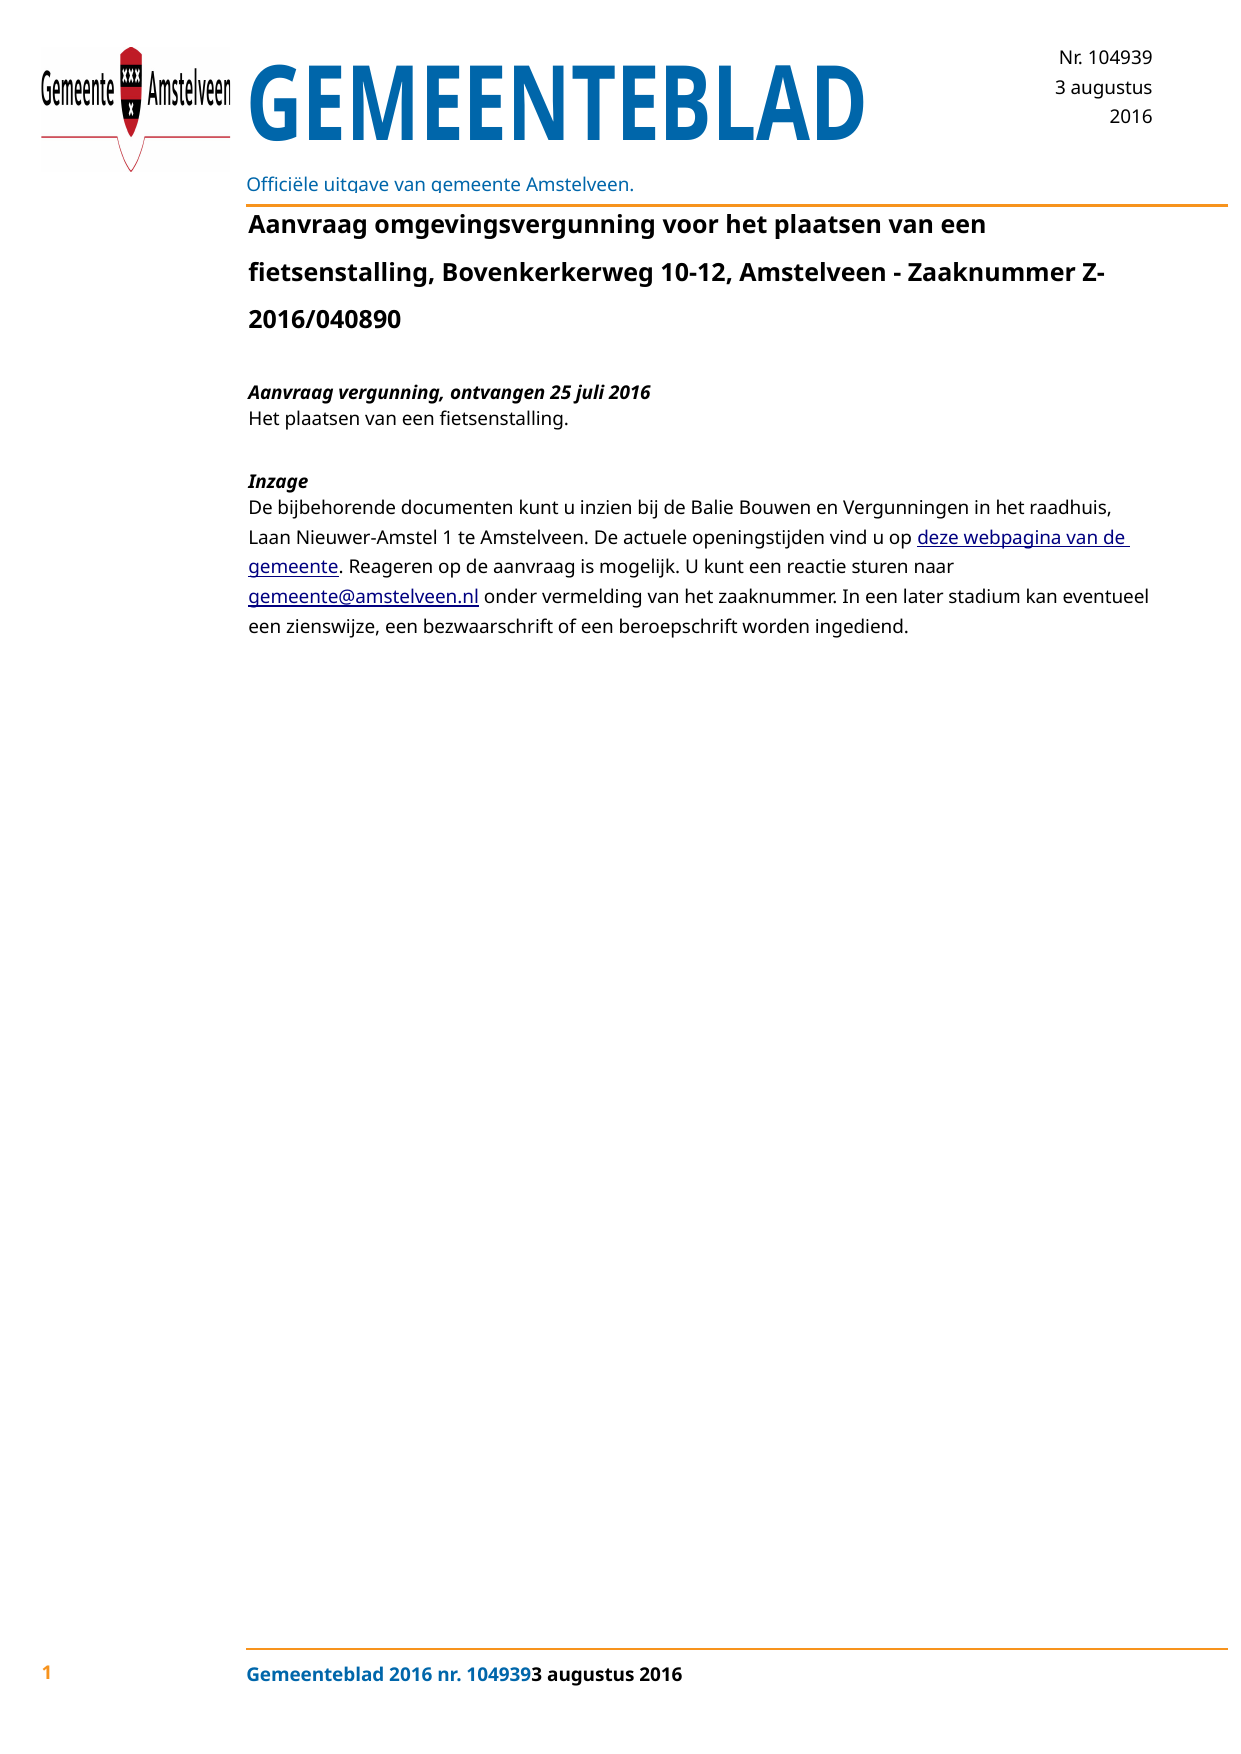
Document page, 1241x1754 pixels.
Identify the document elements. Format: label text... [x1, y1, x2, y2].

text Het plaatsen van een fietsenstalling. [248, 405, 1152, 431]
text Aanvraag vergunning, ontvangen 25 juli 2016 [248, 379, 1152, 405]
text Aanvraag omgevingsvergunning voor het plaatsen van een fietsenstalling, Bovenkerkerweg 10-12, Amstelveen - Zaaknummer Z-2016/040890 [248, 207, 1152, 336]
picture [41, 47, 231, 172]
text Inzage [248, 469, 1152, 494]
text De bijbehorende documenten kunt u inzien bij de Balie Bouwen en Vergunningen in het raadhuis, Laan Nieuwer-Amstel 1 te Amstelveen. De actuele openingstijden vind u op deze webpagina van de gemeente. Reageren op de aanvraag is mogelijk. U kunt een reactie sturen naar gemeente@amstelveen.nl onder vermelding van het zaaknummer. In een later stadium kan eventueel een zienswijze, een bezwaarschrift of een beroepschrift worden ingediend. [248, 494, 1152, 638]
